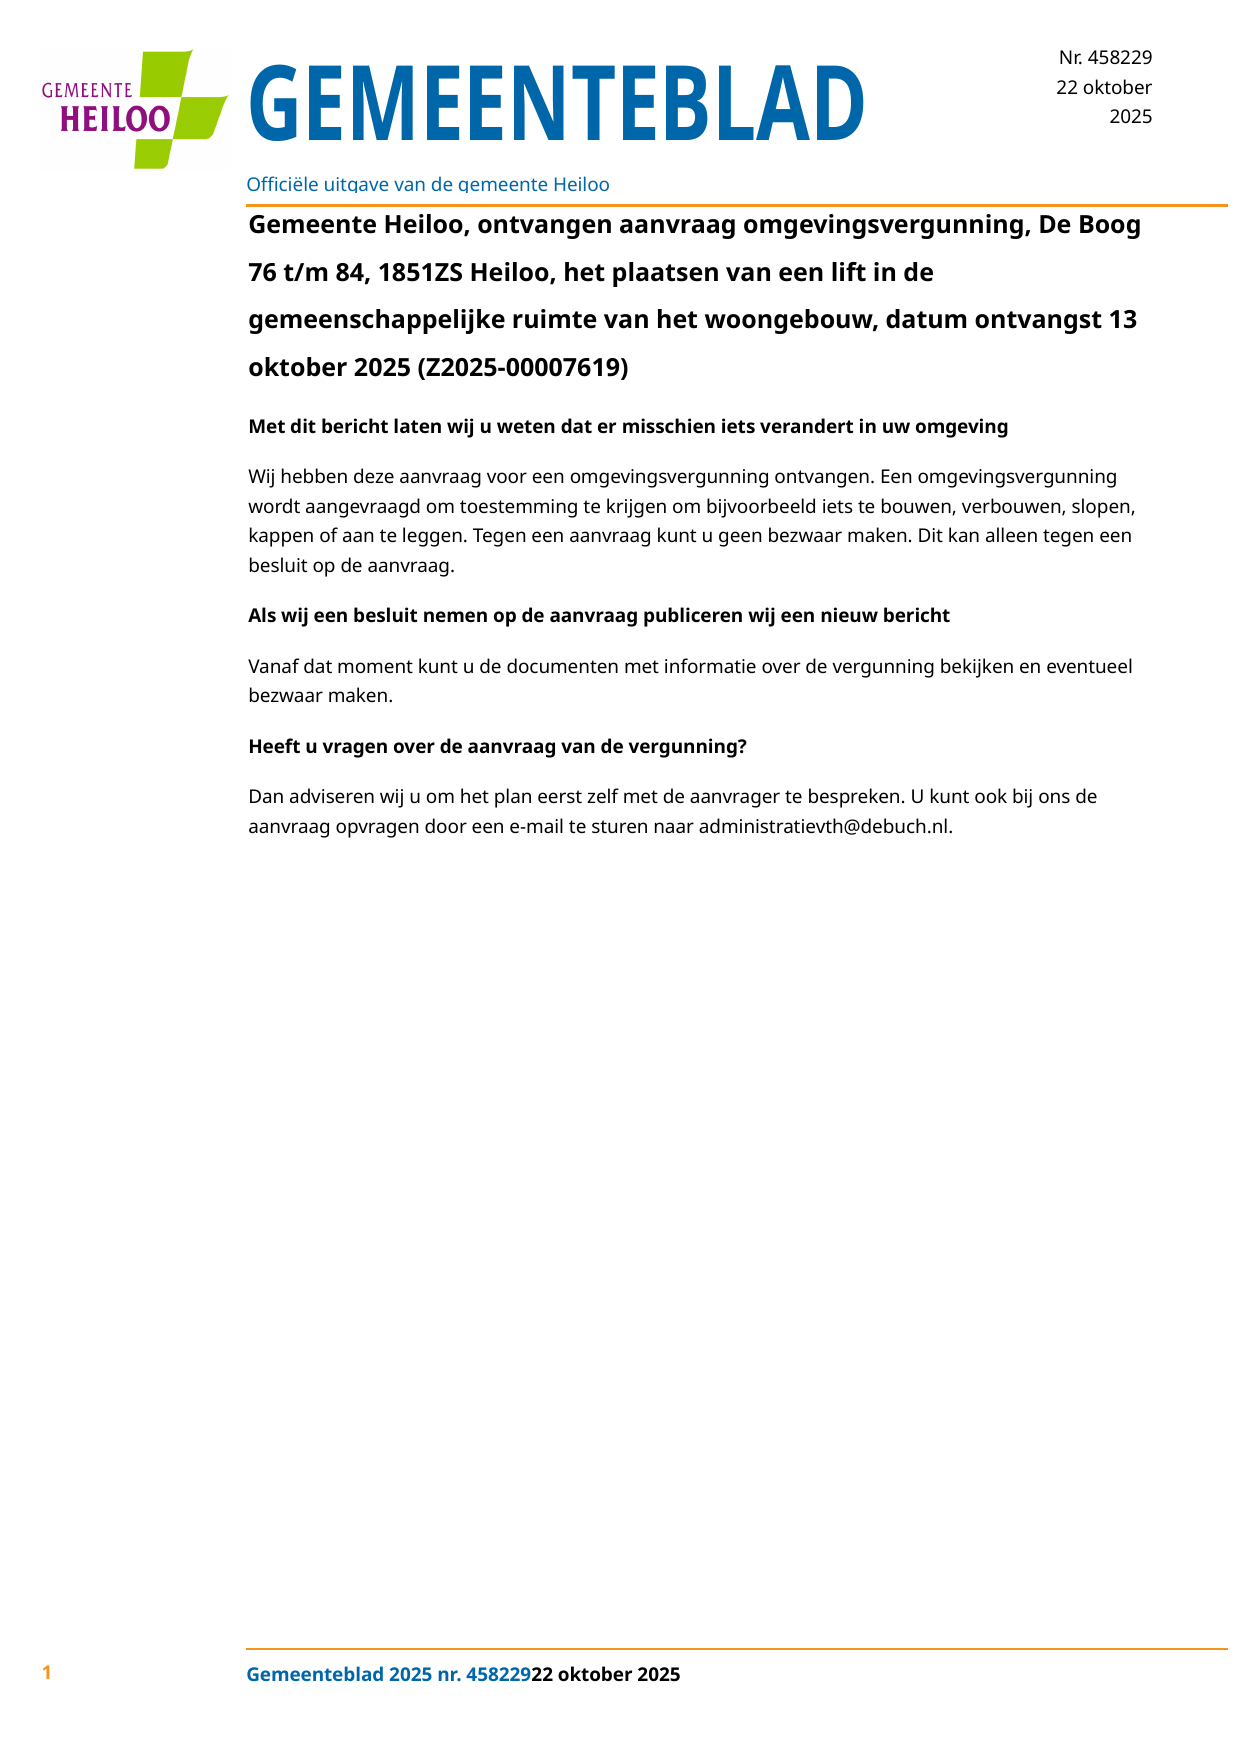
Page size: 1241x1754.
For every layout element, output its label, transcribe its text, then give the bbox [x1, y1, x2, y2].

text Heeft u vragen over de aanvraag van de vergunning? [248, 733, 1152, 759]
text Met dit bericht laten wij u weten dat er misschien iets verandert in uw omgeving [248, 413, 1152, 439]
text Als wij een besluit nemen op de aanvraag publiceren wij een nieuw bericht [248, 603, 1152, 628]
picture [41, 47, 231, 172]
text Gemeente Heiloo, ontvangen aanvraag omgevingsvergunning, De Boog 76 t/m 84, 1851ZS Heiloo, het plaatsen van een lift in de gemeenschappelijke ruimte van het woongebouw, datum ontvangst 13 oktober 2025 (Z2025-00007619) [248, 207, 1152, 384]
text Dan adviseren wij u om het plan eerst zelf met de aanvrager te bespreken. U kunt ook bij ons de aanvraag opvragen door een e-mail te sturen naar administratievth@debuch.nl. [248, 783, 1152, 839]
text Vanaf dat moment kunt u de documenten met informatie over de vergunning bekijken en eventueel bezwaar maken. [248, 653, 1152, 708]
text Wij hebben deze aanvraag voor een omgevingsvergunning ontvangen. Een omgevingsvergunning wordt aangevraagd om toestemming te krijgen om bijvoorbeeld iets te bouwen, verbouwen, slopen, kappen of aan te leggen. Tegen een aanvraag kunt u geen bezwaar maken. Dit kan alleen tegen een besluit op de aanvraag. [248, 463, 1152, 578]
